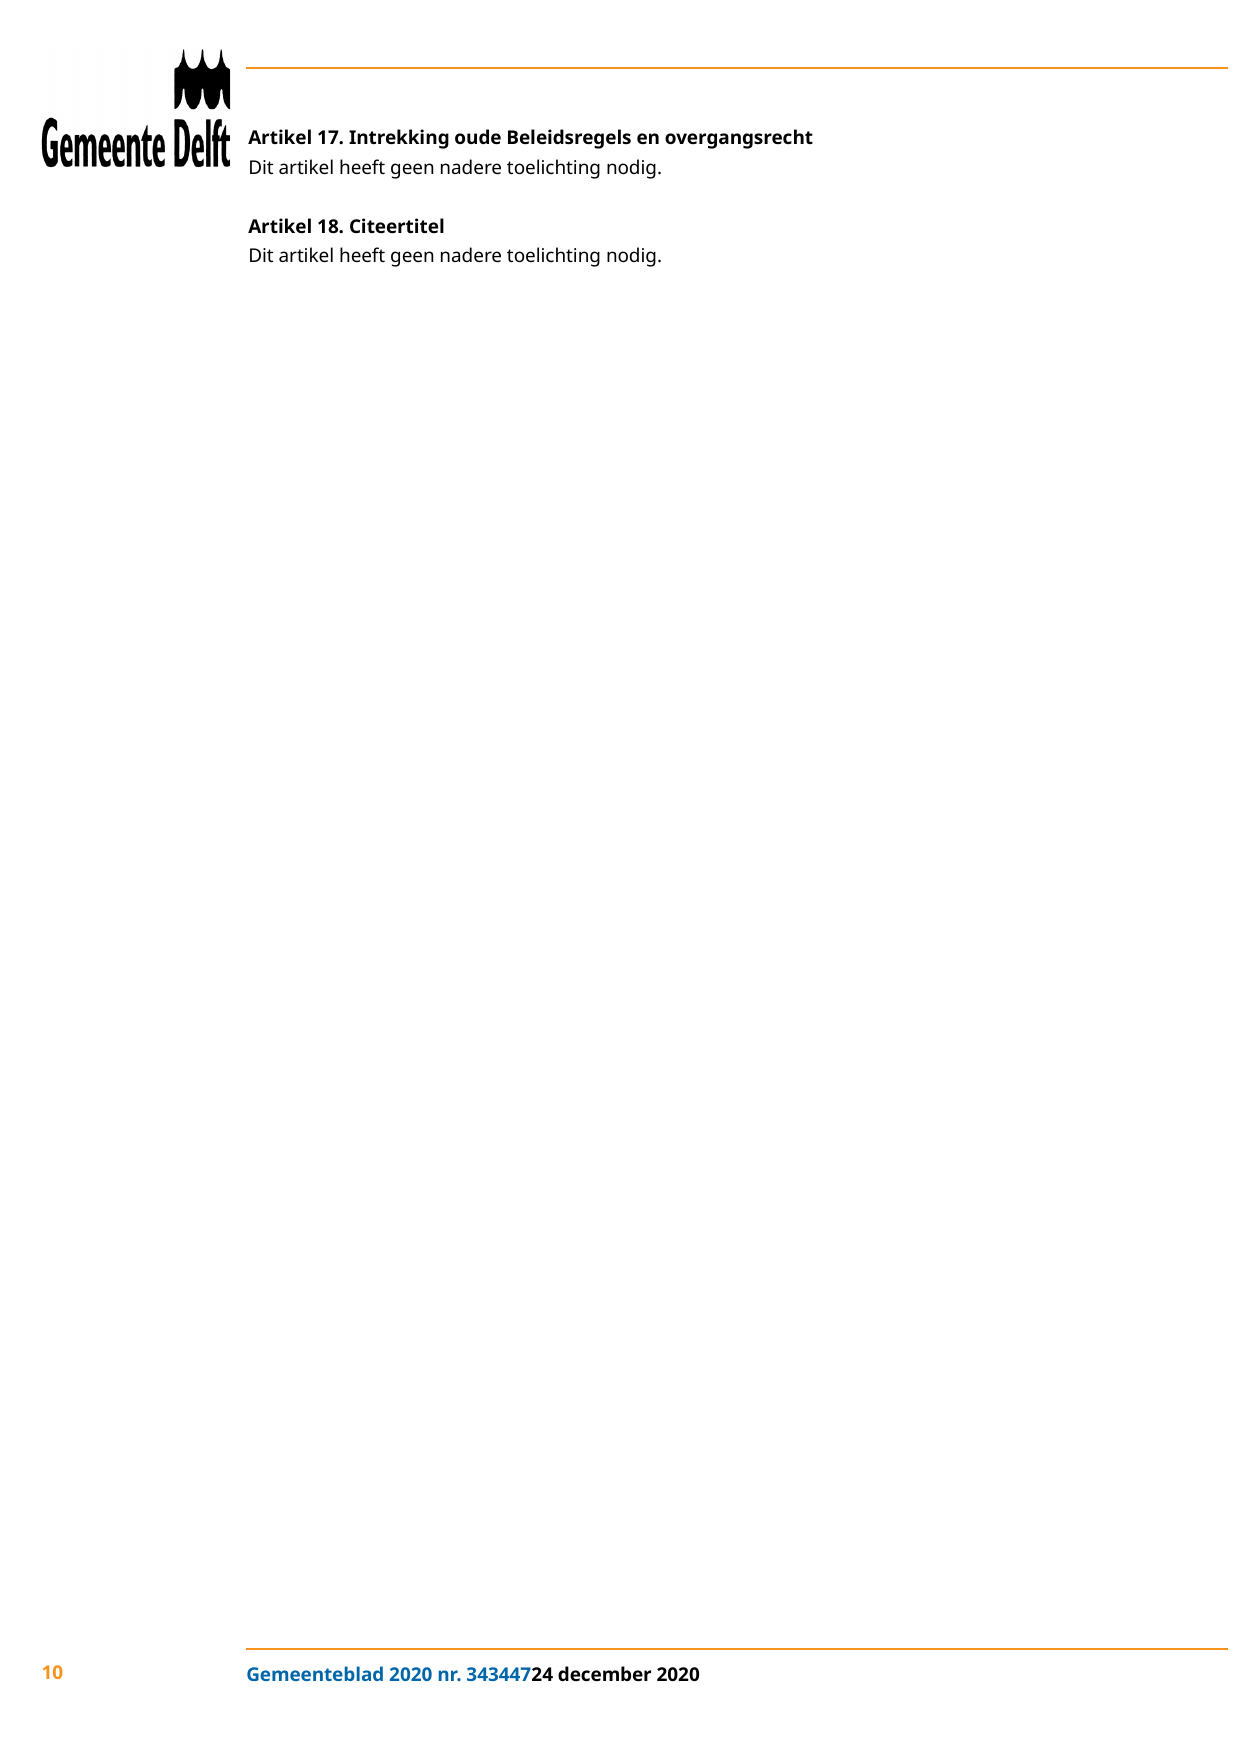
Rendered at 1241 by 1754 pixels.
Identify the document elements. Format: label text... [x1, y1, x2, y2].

text Artikel 17. Intrekking oude Beleidsregels en overgangsrecht [248, 124, 1152, 150]
picture [41, 47, 231, 172]
text Dit artikel heeft geen nadere toelichting nodig. [248, 154, 1152, 180]
text Dit artikel heeft geen nadere toelichting nodig. [248, 243, 1152, 268]
text Artikel 18. Citeertitel [248, 213, 1152, 239]
